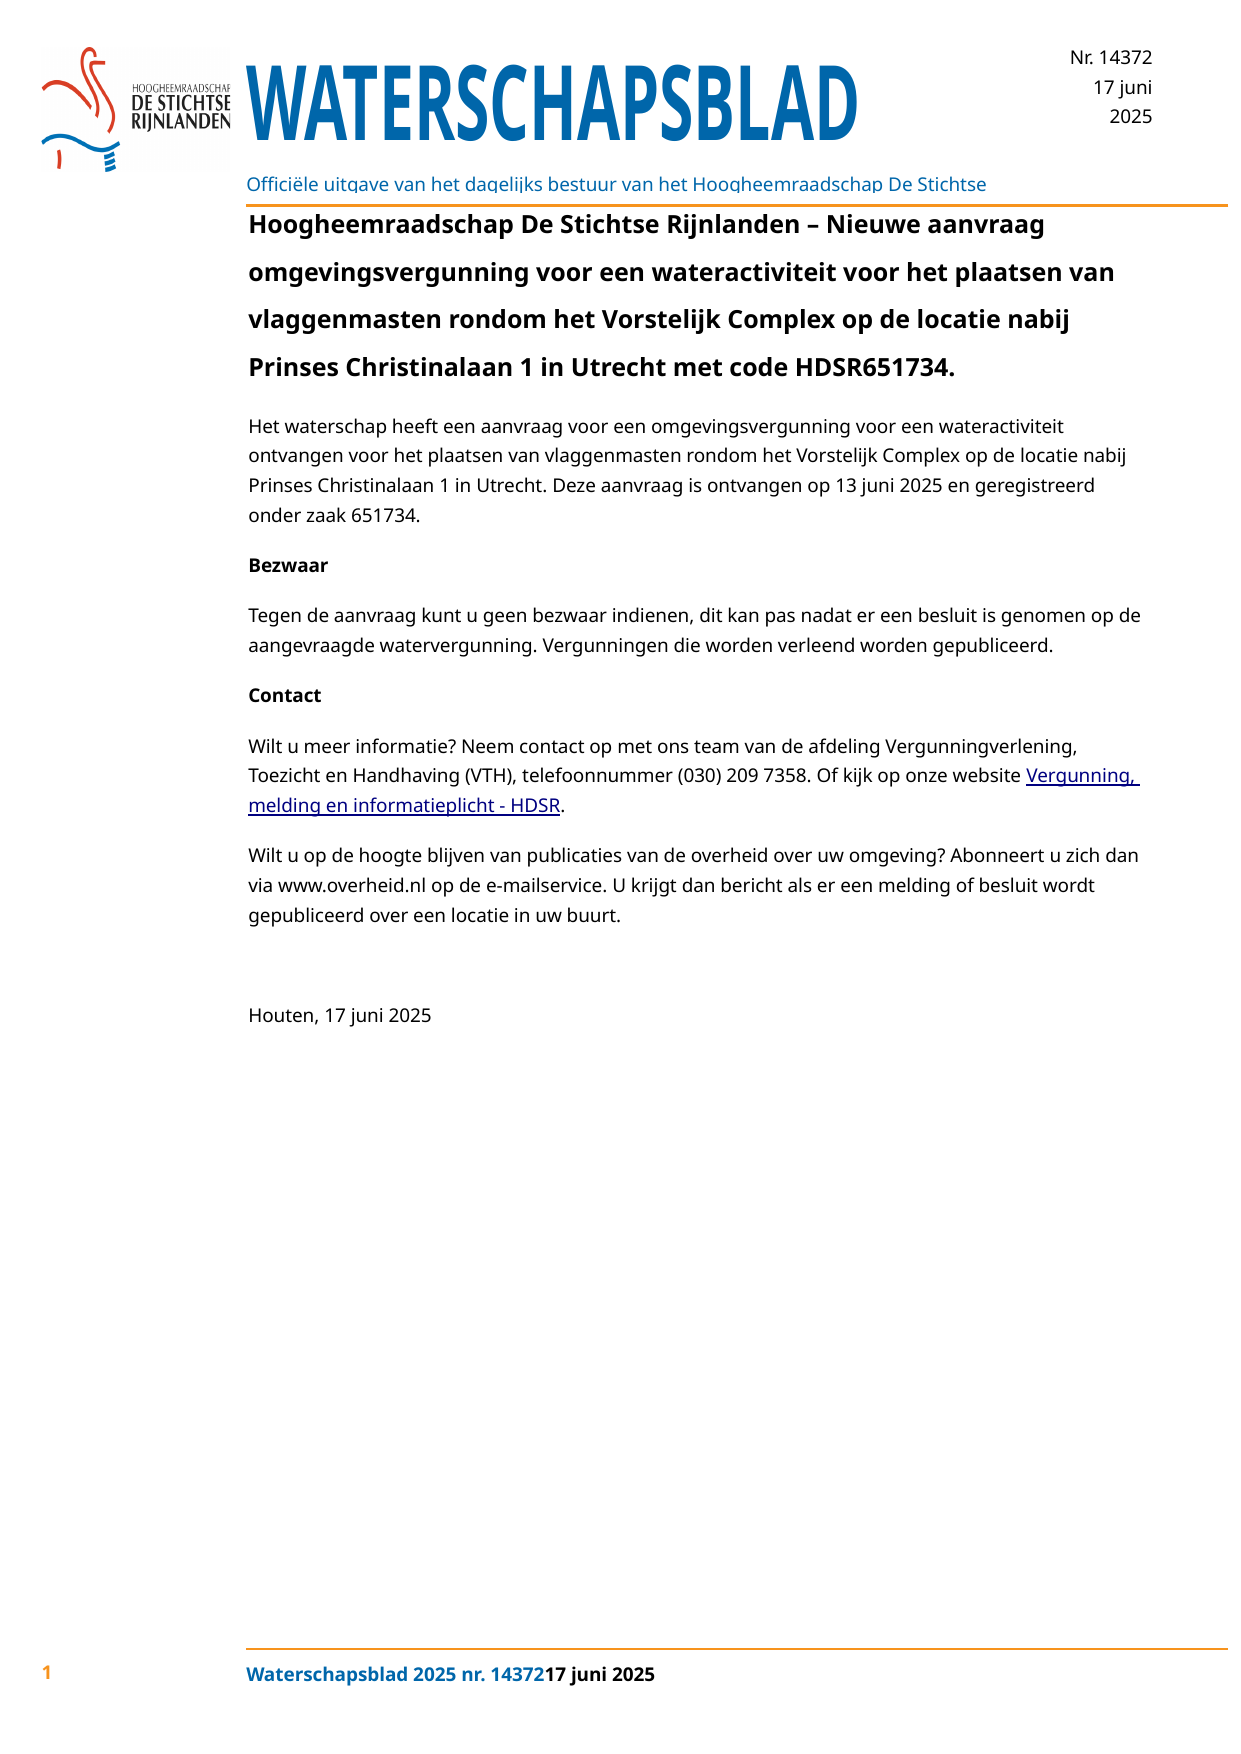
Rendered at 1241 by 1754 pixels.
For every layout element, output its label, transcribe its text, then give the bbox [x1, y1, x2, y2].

text Contact [248, 683, 1152, 708]
text Houten, 17 juni 2025 [248, 1003, 1152, 1028]
text Bezwaar [248, 552, 1152, 578]
text Wilt u op de hoogte blijven van publicaties van de overheid over uw omgeving? Abonneert u zich dan via www.overheid.nl op de e-mailservice. U krijgt dan bericht als er een melding of besluit wordt gepubliceerd over een locatie in uw buurt. [248, 843, 1152, 928]
text Het waterschap heeft een aanvraag voor een omgevingsvergunning voor een wateractiviteit ontvangen voor het plaatsen van vlaggenmasten rondom het Vorstelijk Complex op de locatie nabij Prinses Christinalaan 1 in Utrecht. Deze aanvraag is ontvangen op 13 juni 2025 en geregistreerd onder zaak 651734. [248, 413, 1152, 528]
picture [41, 47, 231, 172]
text Wilt u meer informatie? Neem contact op met ons team van de afdeling Vergunningverlening, Toezicht en Handhaving (VTH), telefoonnummer (030) 209 7358. Of kijk op onze website Vergunning, melding en informatieplicht - HDSR. [248, 733, 1152, 818]
text Tegen de aanvraag kunt u geen bezwaar indienen, dit kan pas nadat er een besluit is genomen op de aangevraagde watervergunning. Vergunningen die worden verleend worden gepubliceerd. [248, 603, 1152, 658]
text Hoogheemraadschap De Stichtse Rijnlanden – Nieuwe aanvraag omgevingsvergunning voor een wateractiviteit voor het plaatsen van vlaggenmasten rondom het Vorstelijk Complex op de locatie nabij Prinses Christinalaan 1 in Utrecht met code HDSR651734. [248, 207, 1152, 384]
